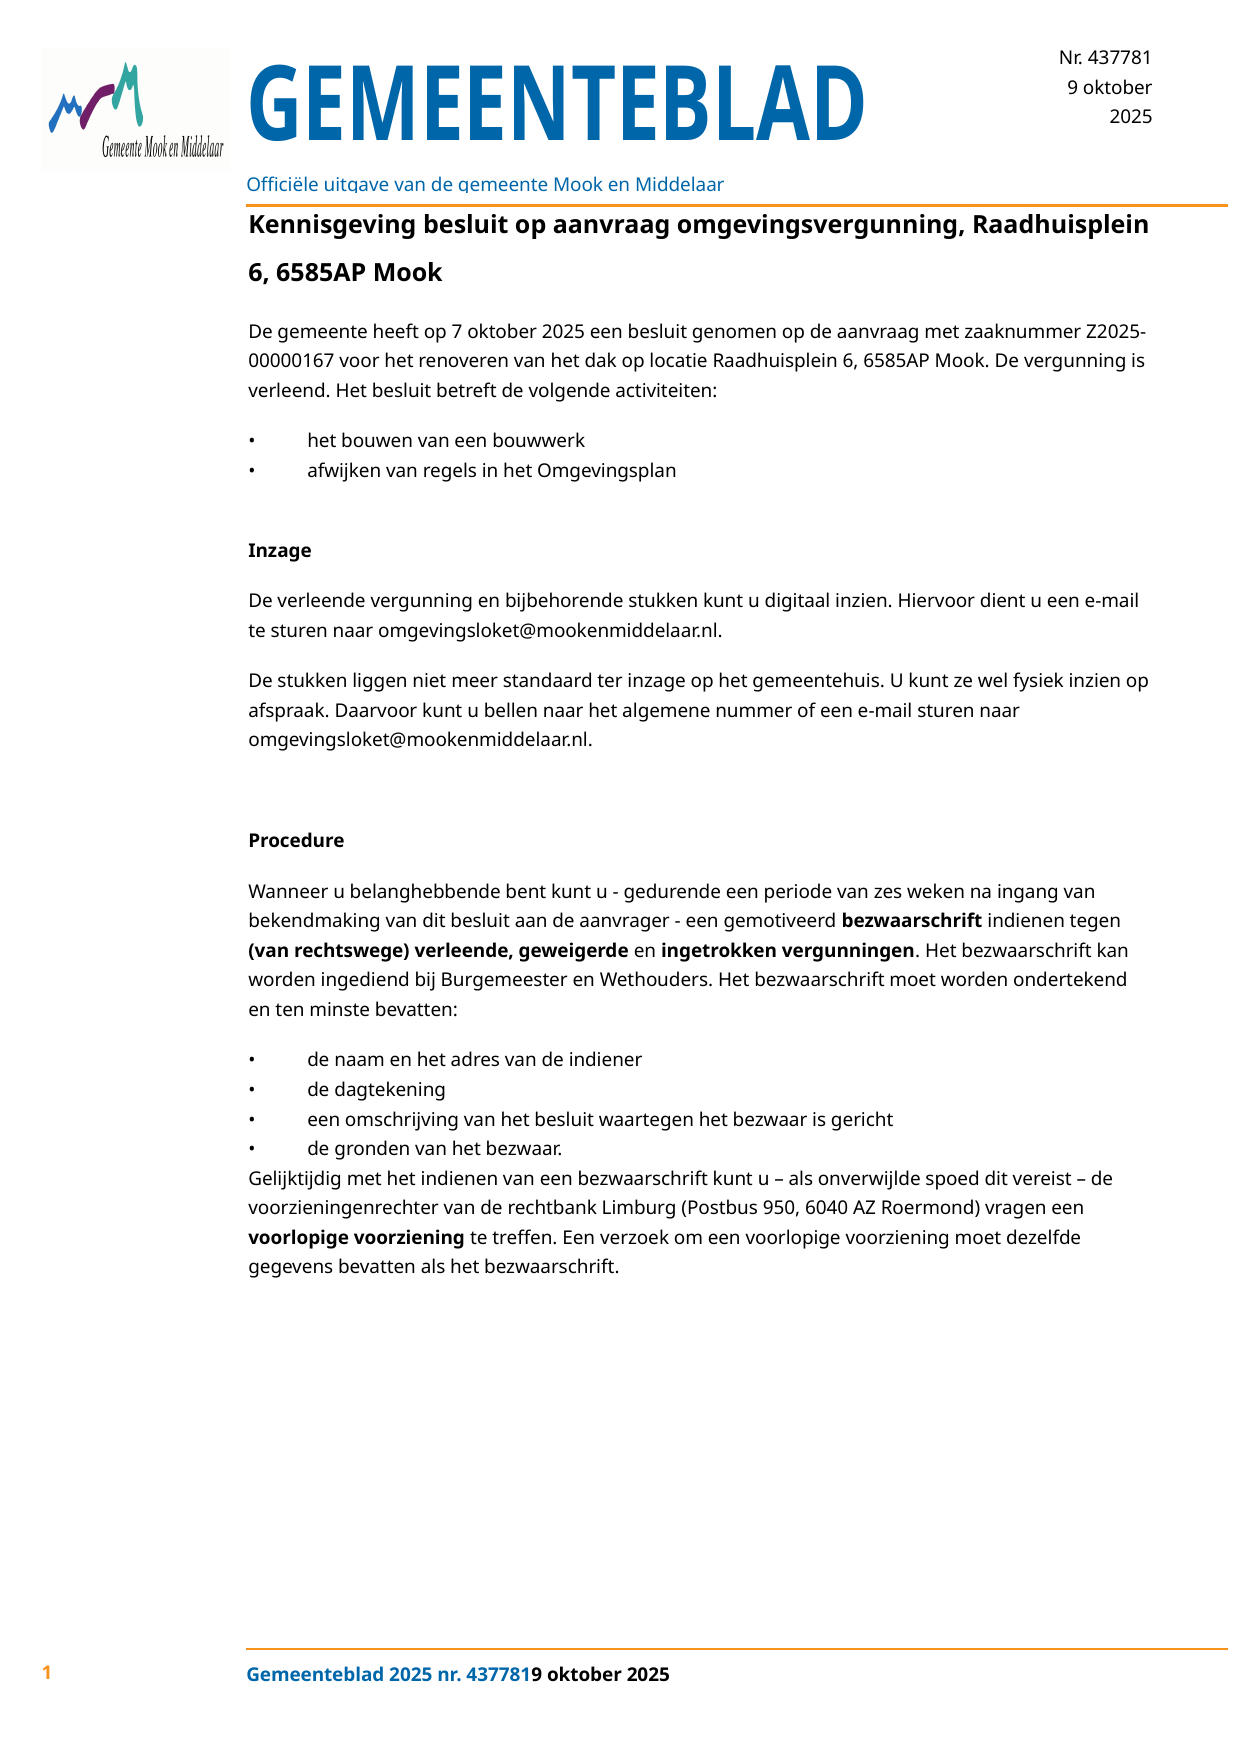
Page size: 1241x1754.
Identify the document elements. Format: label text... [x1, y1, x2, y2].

text De verleende vergunning en bijbehorende stukken kunt u digitaal inzien. Hiervoor dient u een e-mail te sturen naar omgevingsloket@mookenmiddelaar.nl. [248, 587, 1152, 643]
text Kennisgeving besluit op aanvraag omgevingsvergunning, Raadhuisplein 6, 6585AP Mook [248, 207, 1152, 288]
picture [41, 47, 231, 172]
text De gemeente heeft op 7 oktober 2025 een besluit genomen op de aanvraag met zaaknummer Z2025-00000167 voor het renoveren van het dak op locatie Raadhuisplein 6, 6585AP Mook. De vergunning is verleend. Het besluit betreft de volgende activiteiten: [248, 318, 1152, 403]
text Inzage [248, 537, 1152, 563]
text De stukken liggen niet meer standaard ter inzage op het gemeentehuis. U kunt ze wel fysiek inzien op afspraak. Daarvoor kunt u bellen naar het algemene nummer of een e-mail sturen naar omgevingsloket@mookenmiddelaar.nl. [248, 667, 1152, 752]
text Procedure [248, 827, 1152, 853]
list afwijken van regels in het Omgevingsplan [248, 457, 1152, 483]
list het bouwen van een bouwwerk [248, 427, 1152, 453]
text Gelijktijdig met het indienen van een bezwaarschrift kunt u – als onverwijlde spoed dit vereist – de voorzieningenrechter van de rechtbank Limburg (Postbus 950, 6040 AZ Roermond) vragen een voorlopige voorziening te treffen. Een verzoek om een voorlopige voorziening moet dezelfde gegevens bevatten als het bezwaarschrift. [248, 1165, 1152, 1279]
list een omschrijving van het besluit waartegen het bezwaar is gericht [248, 1106, 1152, 1132]
list de gronden van het bezwaar. [248, 1135, 1152, 1161]
text Wanneer u belanghebbende bent kunt u - gedurende een periode van zes weken na ingang van bekendmaking van dit besluit aan de aanvrager - een gemotiveerd bezwaarschrift indienen tegen (van rechtswege) verleende, geweigerde en ingetrokken vergunningen. Het bezwaarschrift kan worden ingediend bij Burgemeester en Wethouders. Het bezwaarschrift moet worden ondertekend en ten minste bevatten: [248, 878, 1152, 1022]
list de naam en het adres van de indiener [248, 1047, 1152, 1072]
list de dagtekening [248, 1076, 1152, 1102]
